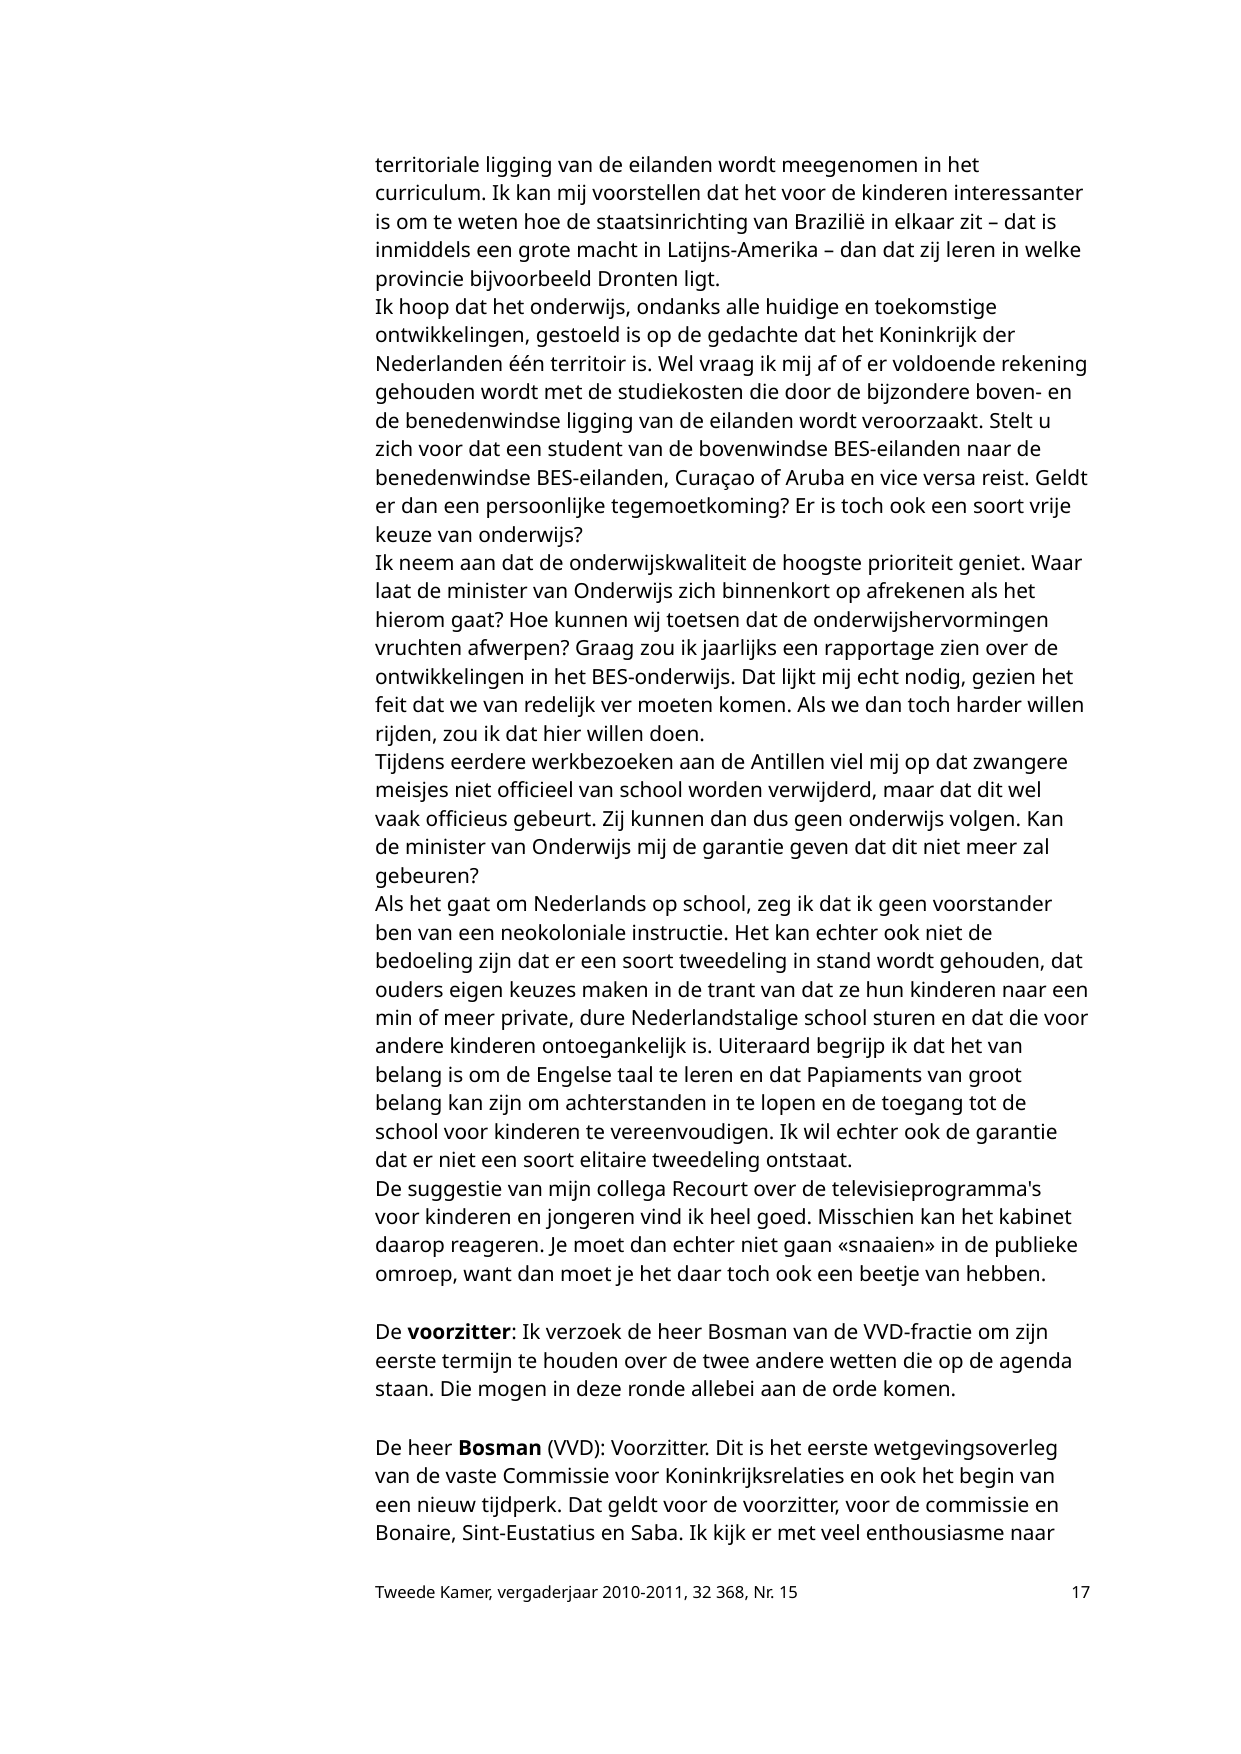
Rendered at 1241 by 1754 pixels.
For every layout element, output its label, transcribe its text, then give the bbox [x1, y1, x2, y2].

text Ik hoop dat het onderwijs, ondanks alle huidige en toekomstige ontwikkelingen, gestoeld is op de gedachte dat het Koninkrijk der Nederlanden één territoir is. Wel vraag ik mij af of er voldoende rekening gehouden wordt met de studiekosten die door de bijzondere boven- en de benedenwindse ligging van de eilanden wordt veroorzaakt. Stelt u zich voor dat een student van de bovenwindse BES-eilanden naar de benedenwindse BES-eilanden, Curaçao of Aruba en vice versa reist. Geldt er dan een persoonlijke tegemoetkoming? Er is toch ook een soort vrije keuze van onderwijs? [375, 292, 1090, 548]
text Ik neem aan dat de onderwijskwaliteit de hoogste prioriteit geniet. Waar laat de minister van Onderwijs zich binnenkort op afrekenen als het hierom gaat? Hoe kunnen wij toetsen dat de onderwijshervormingen vruchten afwerpen? Graag zou ik jaarlijks een rapportage zien over de ontwikkelingen in het BES-onderwijs. Dat lijkt mij echt nodig, gezien het feit dat we van redelijk ver moeten komen. Als we dan toch harder willen rijden, zou ik dat hier willen doen. [375, 548, 1090, 747]
text De heer Bosman (VVD): Voorzitter. Dit is het eerste wetgevingsoverleg van de vaste Commissie voor Koninkrijksrelaties en ook het begin van een nieuw tijdperk. Dat geldt voor de voorzitter, voor de commissie en Bonaire, Sint-Eustatius en Saba. Ik kijk er met veel enthousiasme naar [375, 1433, 1090, 1547]
text De voorzitter: Ik verzoek de heer Bosman van de VVD-fractie om zijn eerste termijn te houden over de twee andere wetten die op de agenda staan. Die mogen in deze ronde allebei aan de orde komen. [375, 1317, 1090, 1403]
text Tijdens eerdere werkbezoeken aan de Antillen viel mij op dat zwangere meisjes niet officieel van school worden verwijderd, maar dat dit wel vaak officieus gebeurt. Zij kunnen dan dus geen onderwijs volgen. Kan de minister van Onderwijs mij de garantie geven dat dit niet meer zal gebeuren? [375, 747, 1090, 889]
text territoriale ligging van de eilanden wordt meegenomen in het curriculum. Ik kan mij voorstellen dat het voor de kinderen interessanter is om te weten hoe de staatsinrichting van Brazilië in elkaar zit – dat is inmiddels een grote macht in Latijns-Amerika – dan dat zij leren in welke provincie bijvoorbeeld Dronten ligt. [375, 150, 1090, 292]
text Als het gaat om Nederlands op school, zeg ik dat ik geen voorstander ben van een neokoloniale instructie. Het kan echter ook niet de bedoeling zijn dat er een soort tweedeling in stand wordt gehouden, dat ouders eigen keuzes maken in de trant van dat ze hun kinderen naar een min of meer private, dure Nederlandstalige school sturen en dat die voor andere kinderen ontoegankelijk is. Uiteraard begrijp ik dat het van belang is om de Engelse taal te leren en dat Papiaments van groot belang kan zijn om achterstanden in te lopen en de toegang tot de school voor kinderen te vereenvoudigen. Ik wil echter ook de garantie dat er niet een soort elitaire tweedeling ontstaat. [375, 889, 1090, 1174]
text De suggestie van mijn collega Recourt over de televisieprogramma's voor kinderen en jongeren vind ik heel goed. Misschien kan het kabinet daarop reageren. Je moet dan echter niet gaan «snaaien» in de publieke omroep, want dan moet je het daar toch ook een beetje van hebben. [375, 1174, 1090, 1287]
